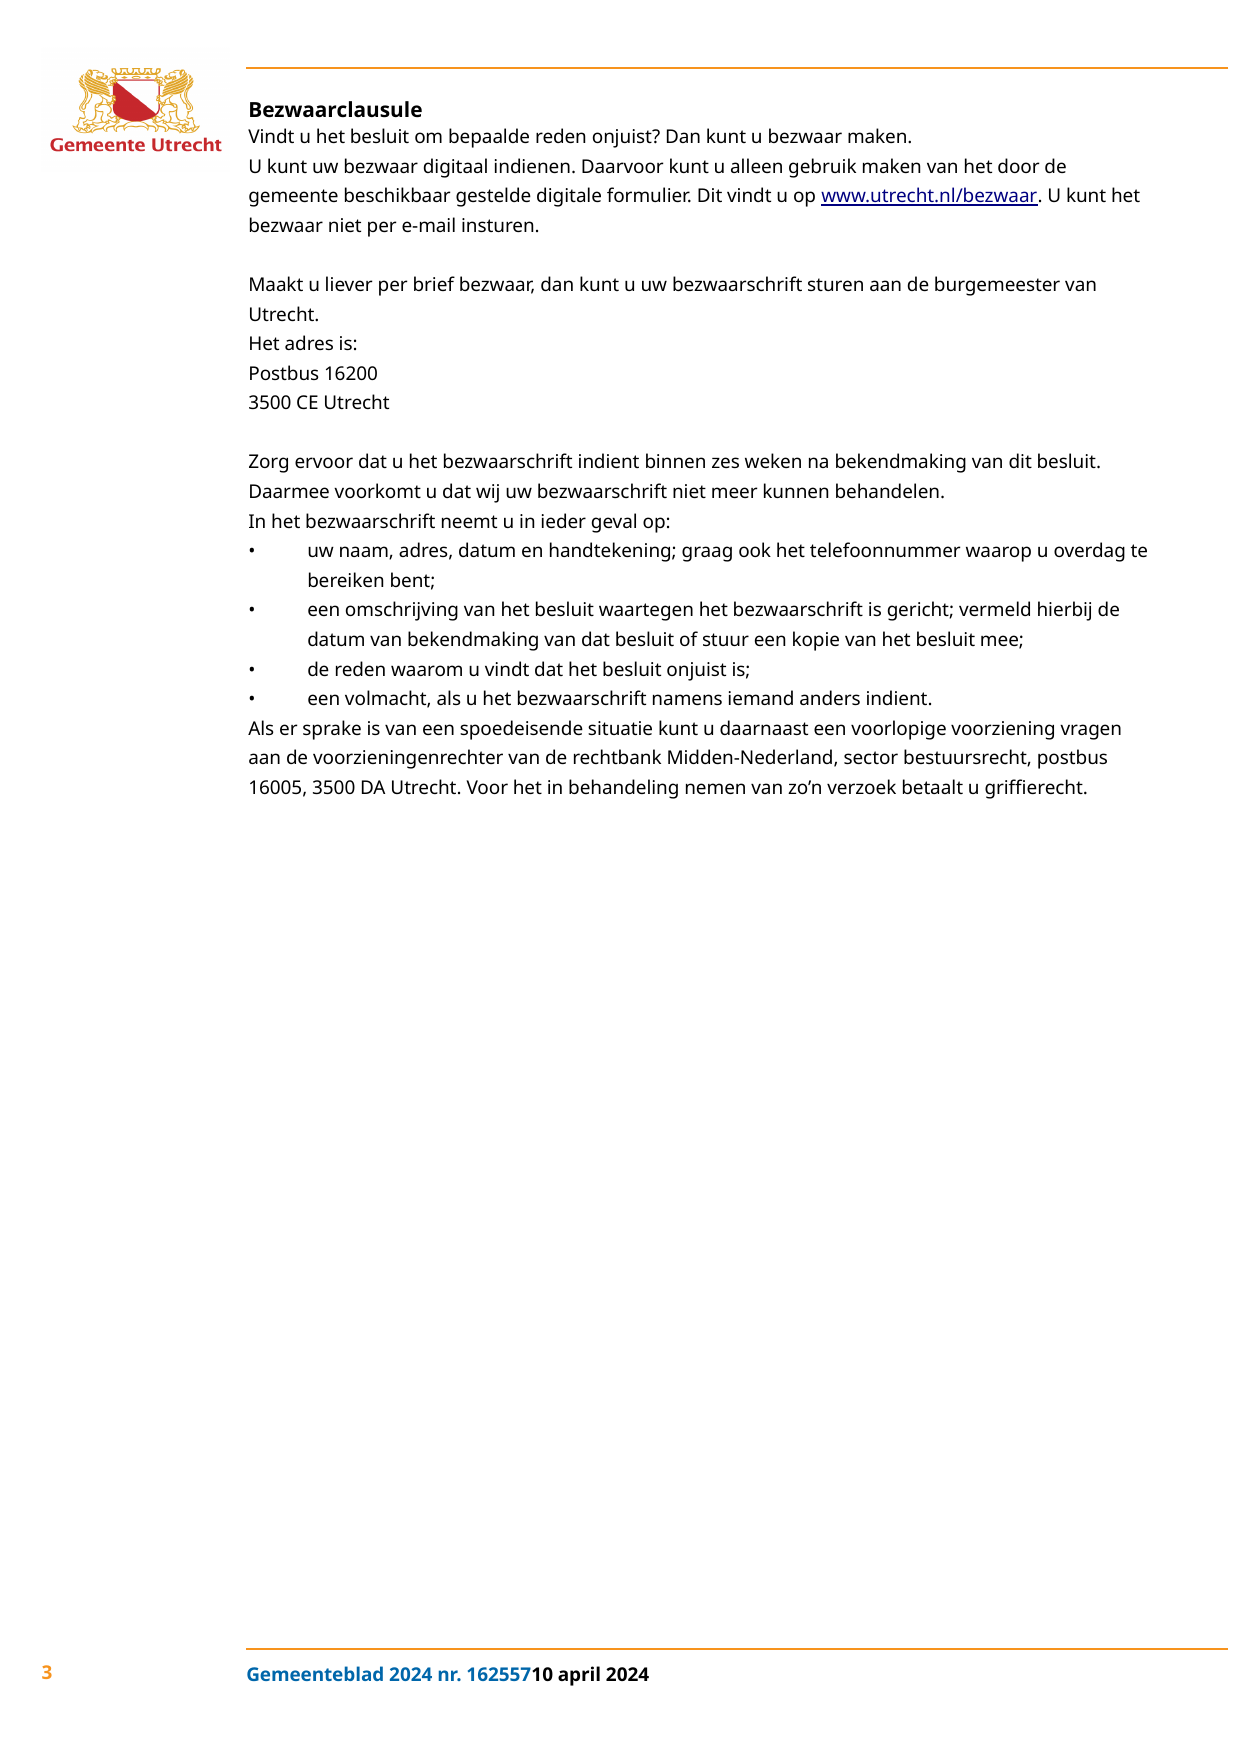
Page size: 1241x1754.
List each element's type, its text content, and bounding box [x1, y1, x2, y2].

list uw naam, adres, datum en handtekening; graag ook het telefoonnummer waarop u overdag te bereiken bent; [248, 537, 1152, 593]
text In het bezwaarschrift neemt u in ieder geval op: [248, 508, 1152, 534]
text Als er sprake is van een spoedeisende situatie kunt u daarnaast een voorlopige voorziening vragen aan de voorzieningenrechter van de rechtbank Midden-Nederland, sector bestuursrecht, postbus 16005, 3500 DA Utrecht. Voor het in behandeling nemen van zo’n verzoek betaalt u griffierecht. [248, 715, 1152, 800]
list een volmacht, als u het bezwaarschrift namens iemand anders indient. [248, 685, 1152, 711]
list de reden waarom u vindt dat het besluit onjuist is; [248, 656, 1152, 682]
text Postbus 16200 [248, 360, 1152, 386]
text Vindt u het besluit om bepaalde reden onjuist? Dan kunt u bezwaar maken. [248, 123, 1152, 149]
picture [41, 47, 231, 172]
text Bezwaarclausule [248, 95, 1152, 123]
text 3500 CE Utrecht [248, 389, 1152, 415]
text Het adres is: [248, 330, 1152, 356]
list een omschrijving van het besluit waartegen het bezwaarschrift is gericht; vermeld hierbij de datum van bekendmaking van dat besluit of stuur een kopie van het besluit mee; [248, 597, 1152, 652]
text Zorg ervoor dat u het bezwaarschrift indient binnen zes weken na bekendmaking van dit besluit. Daarmee voorkomt u dat wij uw bezwaarschrift niet meer kunnen behandelen. [248, 449, 1152, 504]
text U kunt uw bezwaar digitaal indienen. Daarvoor kunt u alleen gebruik maken van het door de gemeente beschikbaar gestelde digitale formulier. Dit vindt u op www.utrecht.nl/bezwaar. U kunt het bezwaar niet per e-mail insturen. [248, 153, 1152, 238]
text Maakt u liever per brief bezwaar, dan kunt u uw bezwaarschrift sturen aan de burgemeester van Utrecht. [248, 271, 1152, 327]
